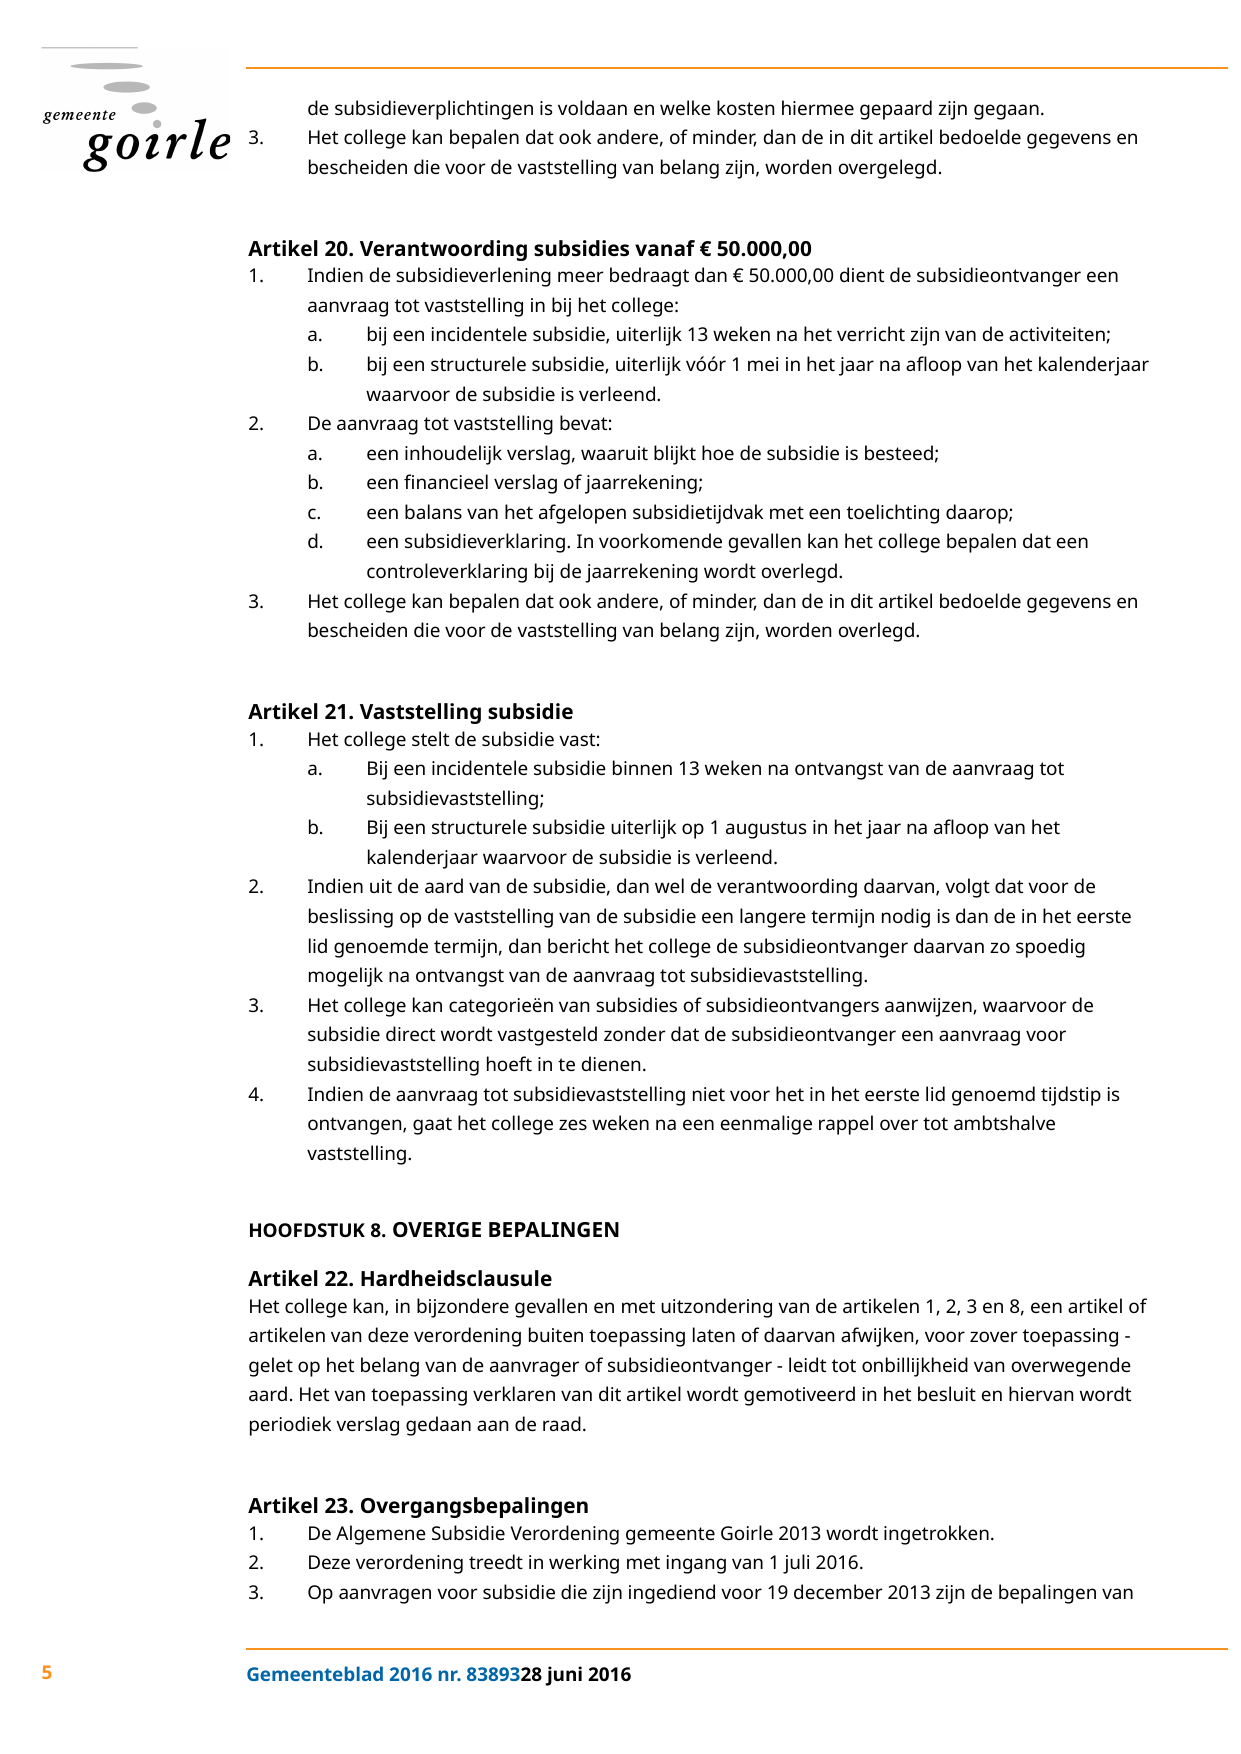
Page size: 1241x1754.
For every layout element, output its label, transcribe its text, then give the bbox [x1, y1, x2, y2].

list Bij een structurele subsidie uiterlijk op 1 augustus in het jaar na afloop van het kalenderjaar waarvoor de subsidie is verleend. [307, 814, 1152, 870]
list Het college kan categorieën van subsidies of subsidieontvangers aanwijzen, waarvoor de subsidie direct wordt vastgesteld zonder dat de subsidieontvanger een aanvraag voor subsidievaststelling hoeft in te dienen. [248, 992, 1152, 1077]
list Bij een incidentele subsidie binnen 13 weken na ontvangst van de aanvraag tot subsidievaststelling; [307, 755, 1152, 811]
picture [41, 47, 231, 172]
list een subsidieverklaring. In voorkomende gevallen kan het college bepalen dat een controleverklaring bij de jaarrekening wordt overlegd. [307, 529, 1152, 584]
list Het college kan bepalen dat ook andere, of minder, dan de in dit artikel bedoelde gegevens en bescheiden die voor de vaststelling van belang zijn, worden overgelegd. [248, 124, 1152, 180]
list een inhoudelijk verslag, waaruit blijkt hoe de subsidie is besteed; [307, 440, 1152, 466]
list bij een incidentele subsidie, uiterlijk 13 weken na het verricht zijn van de activiteiten; [307, 322, 1152, 347]
list Indien de subsidieverlening meer bedraagt dan € 50.000,00 dient de subsidieontvanger een aanvraag tot vaststelling in bij het college: [248, 262, 1152, 318]
list een balans van het afgelopen subsidietijdvak met een toelichting daarop; [307, 499, 1152, 525]
list een financieel verslag of jaarrekening; [307, 469, 1152, 495]
text Artikel 20. Verantwoording subsidies vanaf € 50.000,00 [248, 234, 1152, 262]
text Het college kan, in bijzondere gevallen en met uitzondering van de artikelen 1, 2, 3 en 8, een artikel of artikelen van deze verordening buiten toepassing laten of daarvan afwijken, voor zover toepassing - gelet op het belang van de aanvrager of subsidieontvanger - leidt tot onbillijkheid van overwegende aard. Het van toepassing verklaren van dit artikel wordt gemotiveerd in het besluit en hiervan wordt periodiek verslag gedaan aan de raad. [248, 1293, 1152, 1437]
text HOOFDSTUK 8. OVERIGE BEPALINGEN [248, 1215, 1152, 1244]
list Indien uit de aard van de subsidie, dan wel de verantwoording daarvan, volgt dat voor de beslissing op de vaststelling van de subsidie een langere termijn nodig is dan de in het eerste lid genoemde termijn, dan bericht het college de subsidieontvanger daarvan zo spoedig mogelijk na ontvangst van de aanvraag tot subsidievaststelling. [248, 874, 1152, 988]
list de subsidieverplichtingen is voldaan en welke kosten hiermee gepaard zijn gegaan. [248, 95, 1152, 121]
text Artikel 21. Vaststelling subsidie [248, 697, 1152, 726]
list De Algemene Subsidie Verordening gemeente Goirle 2013 wordt ingetrokken. [248, 1520, 1152, 1545]
list bij een structurele subsidie, uiterlijk vóór 1 mei in het jaar na afloop van het kalenderjaar waarvoor de subsidie is verleend. [307, 351, 1152, 406]
text Artikel 23. Overgangsbepalingen [248, 1491, 1152, 1520]
list Deze verordening treedt in werking met ingang van 1 juli 2016. [248, 1549, 1152, 1575]
text Artikel 22. Hardheidsclausule [248, 1264, 1152, 1293]
list Het college kan bepalen dat ook andere, of minder, dan de in dit artikel bedoelde gegevens en bescheiden die voor de vaststelling van belang zijn, worden overlegd. [248, 588, 1152, 643]
list De aanvraag tot vaststelling bevat: [248, 410, 1152, 436]
list Op aanvragen voor subsidie die zijn ingediend voor 19 december 2013 zijn de bepalingen van [248, 1579, 1152, 1604]
list Het college stelt de subsidie vast: [248, 726, 1152, 752]
list Indien de aanvraag tot subsidievaststelling niet voor het in het eerste lid genoemd tijdstip is ontvangen, gaat het college zes weken na een eenmalige rappel over tot ambtshalve vaststelling. [248, 1081, 1152, 1166]
